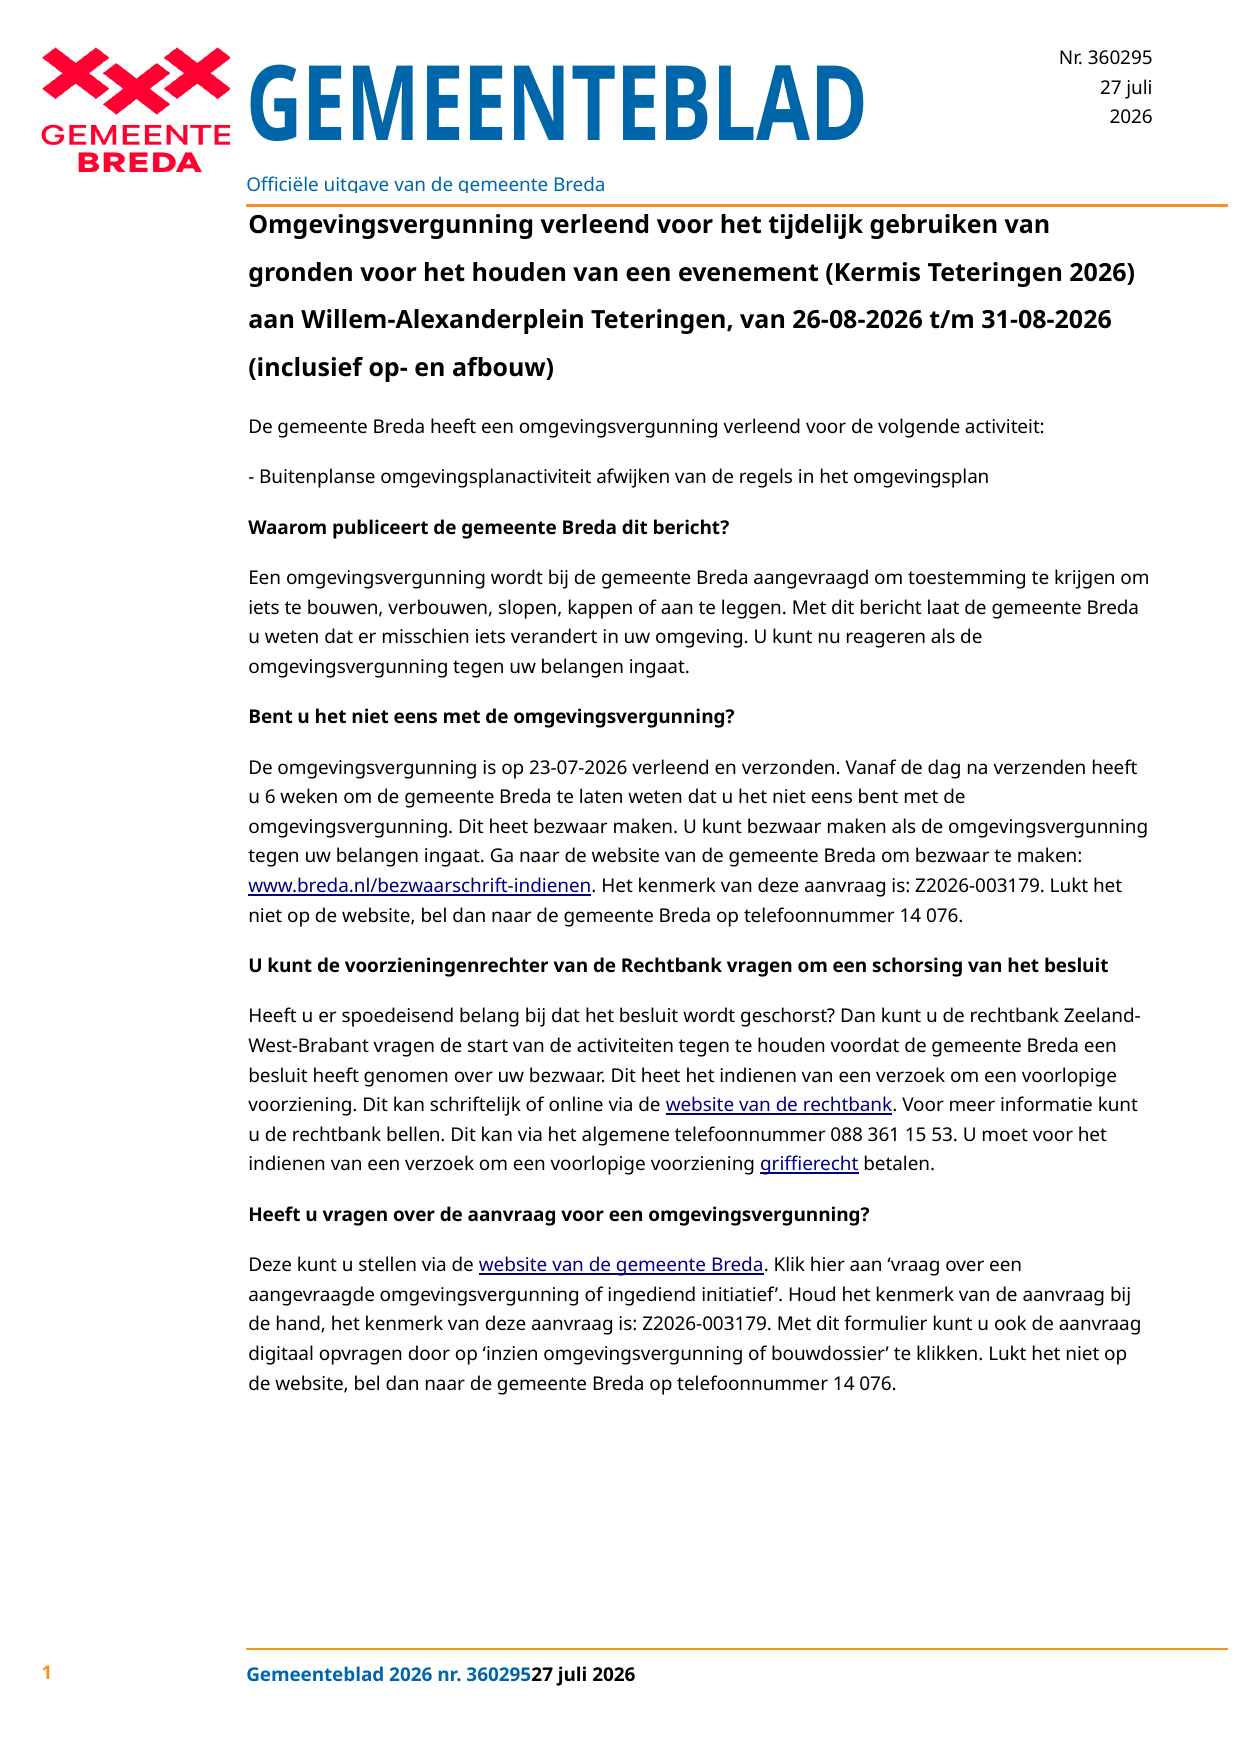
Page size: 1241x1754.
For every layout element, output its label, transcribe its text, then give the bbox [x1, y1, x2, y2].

text Deze kunt u stellen via de website van de gemeente Breda. Klik hier aan ‘vraag over een aangevraagde omgevingsvergunning of ingediend initiatief’. Houd het kenmerk van de aanvraag bij de hand, het kenmerk van deze aanvraag is: Z2026-003179. Met dit formulier kunt u ook de aanvraag digitaal opvragen door op ‘inzien omgevingsvergunning of bouwdossier’ te klikken. Lukt het niet op de website, bel dan naar de gemeente Breda op telefoonnummer 14 076. [248, 1251, 1152, 1396]
text Omgevingsvergunning verleend voor het tijdelijk gebruiken van gronden voor het houden van een evenement (Kermis Teteringen 2026) aan Willem-Alexanderplein Teteringen, van 26-08-2026 t/m 31-08-2026 (inclusief op- en afbouw) [248, 207, 1152, 384]
picture [41, 47, 231, 172]
text De omgevingsvergunning is op 23-07-2026 verleend en verzonden. Vanaf de dag na verzenden heeft u 6 weken om de gemeente Breda te laten weten dat u het niet eens bent met de omgevingsvergunning. Dit heet bezwaar maken. U kunt bezwaar maken als de omgevingsvergunning tegen uw belangen ingaat. Ga naar de website van de gemeente Breda om bezwaar te maken: www.breda.nl/bezwaarschrift-indienen. Het kenmerk van deze aanvraag is: Z2026-003179. Lukt het niet op de website, bel dan naar de gemeente Breda op telefoonnummer 14 076. [248, 754, 1152, 928]
text Bent u het niet eens met de omgevingsvergunning? [248, 703, 1152, 729]
text De gemeente Breda heeft een omgevingsvergunning verleend voor de volgende activiteit: [248, 413, 1152, 439]
text Waarom publiceert de gemeente Breda dit bericht? [248, 514, 1152, 540]
text Heeft u vragen over de aanvraag voor een omgevingsvergunning? [248, 1201, 1152, 1227]
text Een omgevingsvergunning wordt bij de gemeente Breda aangevraagd om toestemming te krijgen om iets te bouwen, verbouwen, slopen, kappen of aan te leggen. Met dit bericht laat de gemeente Breda u weten dat er misschien iets verandert in uw omgeving. U kunt nu reageren als de omgevingsvergunning tegen uw belangen ingaat. [248, 564, 1152, 679]
text - Buitenplanse omgevingsplanactiviteit afwijken van de regels in het omgevingsplan [248, 463, 1152, 489]
text Heeft u er spoedeisend belang bij dat het besluit wordt geschorst? Dan kunt u de rechtbank Zeeland-West-Brabant vragen de start van de activiteiten tegen te houden voordat de gemeente Breda een besluit heeft genomen over uw bezwaar. Dit heet het indienen van een verzoek om een voorlopige voorziening. Dit kan schriftelijk of online via de website van de rechtbank. Voor meer informatie kunt u de rechtbank bellen. Dit kan via het algemene telefoonnummer 088 361 15 53. U moet voor het indienen van een verzoek om een voorlopige voorziening griffierecht betalen. [248, 1003, 1152, 1176]
text U kunt de voorzieningenrechter van de Rechtbank vragen om een schorsing van het besluit [248, 952, 1152, 978]
